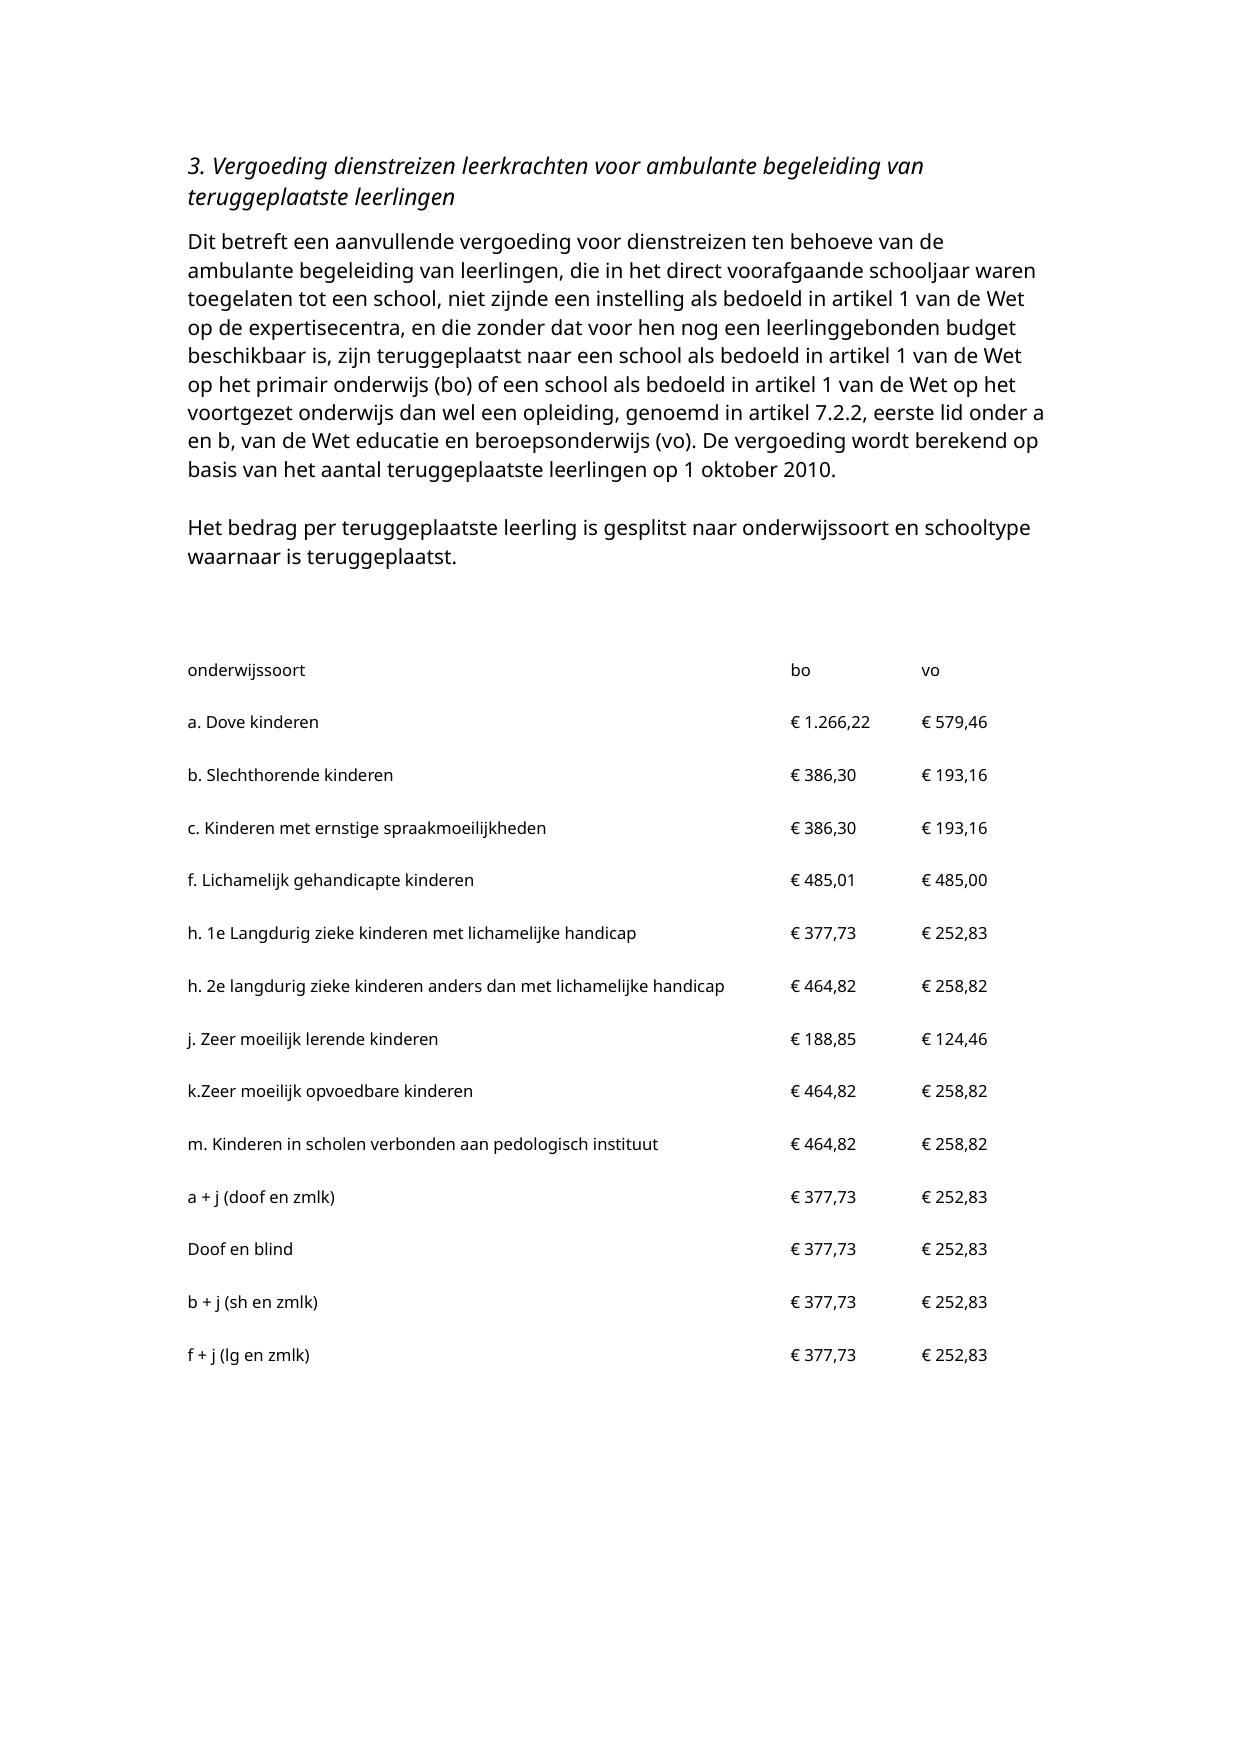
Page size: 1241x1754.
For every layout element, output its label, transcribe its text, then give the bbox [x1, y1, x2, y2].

table_cell € 377,73 [790, 1238, 921, 1291]
table_cell k.Zeer moeilijk opvoedbare kinderen [188, 1080, 790, 1133]
table_cell € 386,30 [790, 764, 921, 816]
table_cell € 193,16 [921, 764, 1053, 816]
table_cell f + j (lg en zmlk) [188, 1344, 790, 1396]
table_header vo [921, 658, 1053, 711]
table_cell € 252,83 [921, 1238, 1053, 1291]
table_cell € 464,82 [790, 1133, 921, 1185]
table_cell h. 2e langdurig zieke kinderen anders dan met lichamelijke handicap [188, 975, 790, 1027]
table_cell € 188,85 [790, 1027, 921, 1080]
table_cell b + j (sh en zmlk) [188, 1291, 790, 1343]
text Dit betreft een aanvullende vergoeding voor dienstreizen ten behoeve van de ambulante begeleiding van leerlingen, die in het direct voorafgaande schooljaar waren toegelaten tot een school, niet zijnde een instelling als bedoeld in artikel 1 van de Wet op de expertisecentra, en die zonder dat voor hen nog een leerlinggebonden budget beschikbaar is, zijn teruggeplaatst naar een school als bedoeld in artikel 1 van de Wet op het primair onderwijs (bo) of een school als bedoeld in artikel 1 van de Wet op het voortgezet onderwijs dan wel een opleiding, genoemd in artikel 7.2.2, eerste lid onder a en b, van de Wet educatie en beroepsonderwijs (vo). De vergoeding wordt berekend op basis van het aantal teruggeplaatste leerlingen op 1 oktober 2010. [187, 227, 1053, 483]
table_cell € 485,01 [790, 869, 921, 922]
table_cell € 1.266,22 [790, 711, 921, 764]
table_cell € 252,83 [921, 1185, 1053, 1238]
table_cell b. Slechthorende kinderen [188, 764, 790, 816]
table_cell € 258,82 [921, 975, 1053, 1027]
table_cell € 485,00 [921, 869, 1053, 922]
table_cell f. Lichamelijk gehandicapte kinderen [188, 869, 790, 922]
table_cell Doof en blind [188, 1238, 790, 1291]
table_cell € 464,82 [790, 1080, 921, 1133]
table_cell € 377,73 [790, 922, 921, 974]
table_cell € 579,46 [921, 711, 1053, 764]
table_cell € 377,73 [790, 1344, 921, 1396]
table_cell € 124,46 [921, 1027, 1053, 1080]
table_cell € 386,30 [790, 816, 921, 869]
table_cell j. Zeer moeilijk lerende kinderen [188, 1027, 790, 1080]
table_cell € 252,83 [921, 1344, 1053, 1396]
table_cell € 464,82 [790, 975, 921, 1027]
table_cell € 377,73 [790, 1185, 921, 1238]
table_cell a + j (doof en zmlk) [188, 1185, 790, 1238]
table_cell h. 1e Langdurig zieke kinderen met lichamelijke handicap [188, 922, 790, 974]
table_cell m. Kinderen in scholen verbonden aan pedologisch instituut [188, 1133, 790, 1185]
table_cell a. Dove kinderen [188, 711, 790, 764]
table_cell € 252,83 [921, 1291, 1053, 1343]
table_header onderwijssoort [188, 658, 790, 711]
table_cell € 258,82 [921, 1133, 1053, 1185]
table_cell € 258,82 [921, 1080, 1053, 1133]
table_cell € 252,83 [921, 922, 1053, 974]
subtitle 3. Vergoeding dienstreizen leerkrachten voor ambulante begeleiding van teruggeplaatste leerlingen [187, 150, 1053, 212]
table_cell € 193,16 [921, 816, 1053, 869]
table_header bo [790, 658, 921, 711]
table_cell € 377,73 [790, 1291, 921, 1343]
text Het bedrag per teruggeplaatste leerling is gesplitst naar onderwijssoort en schooltype waarnaar is teruggeplaatst. [187, 513, 1053, 570]
table_cell c. Kinderen met ernstige spraakmoeilijkheden [188, 816, 790, 869]
